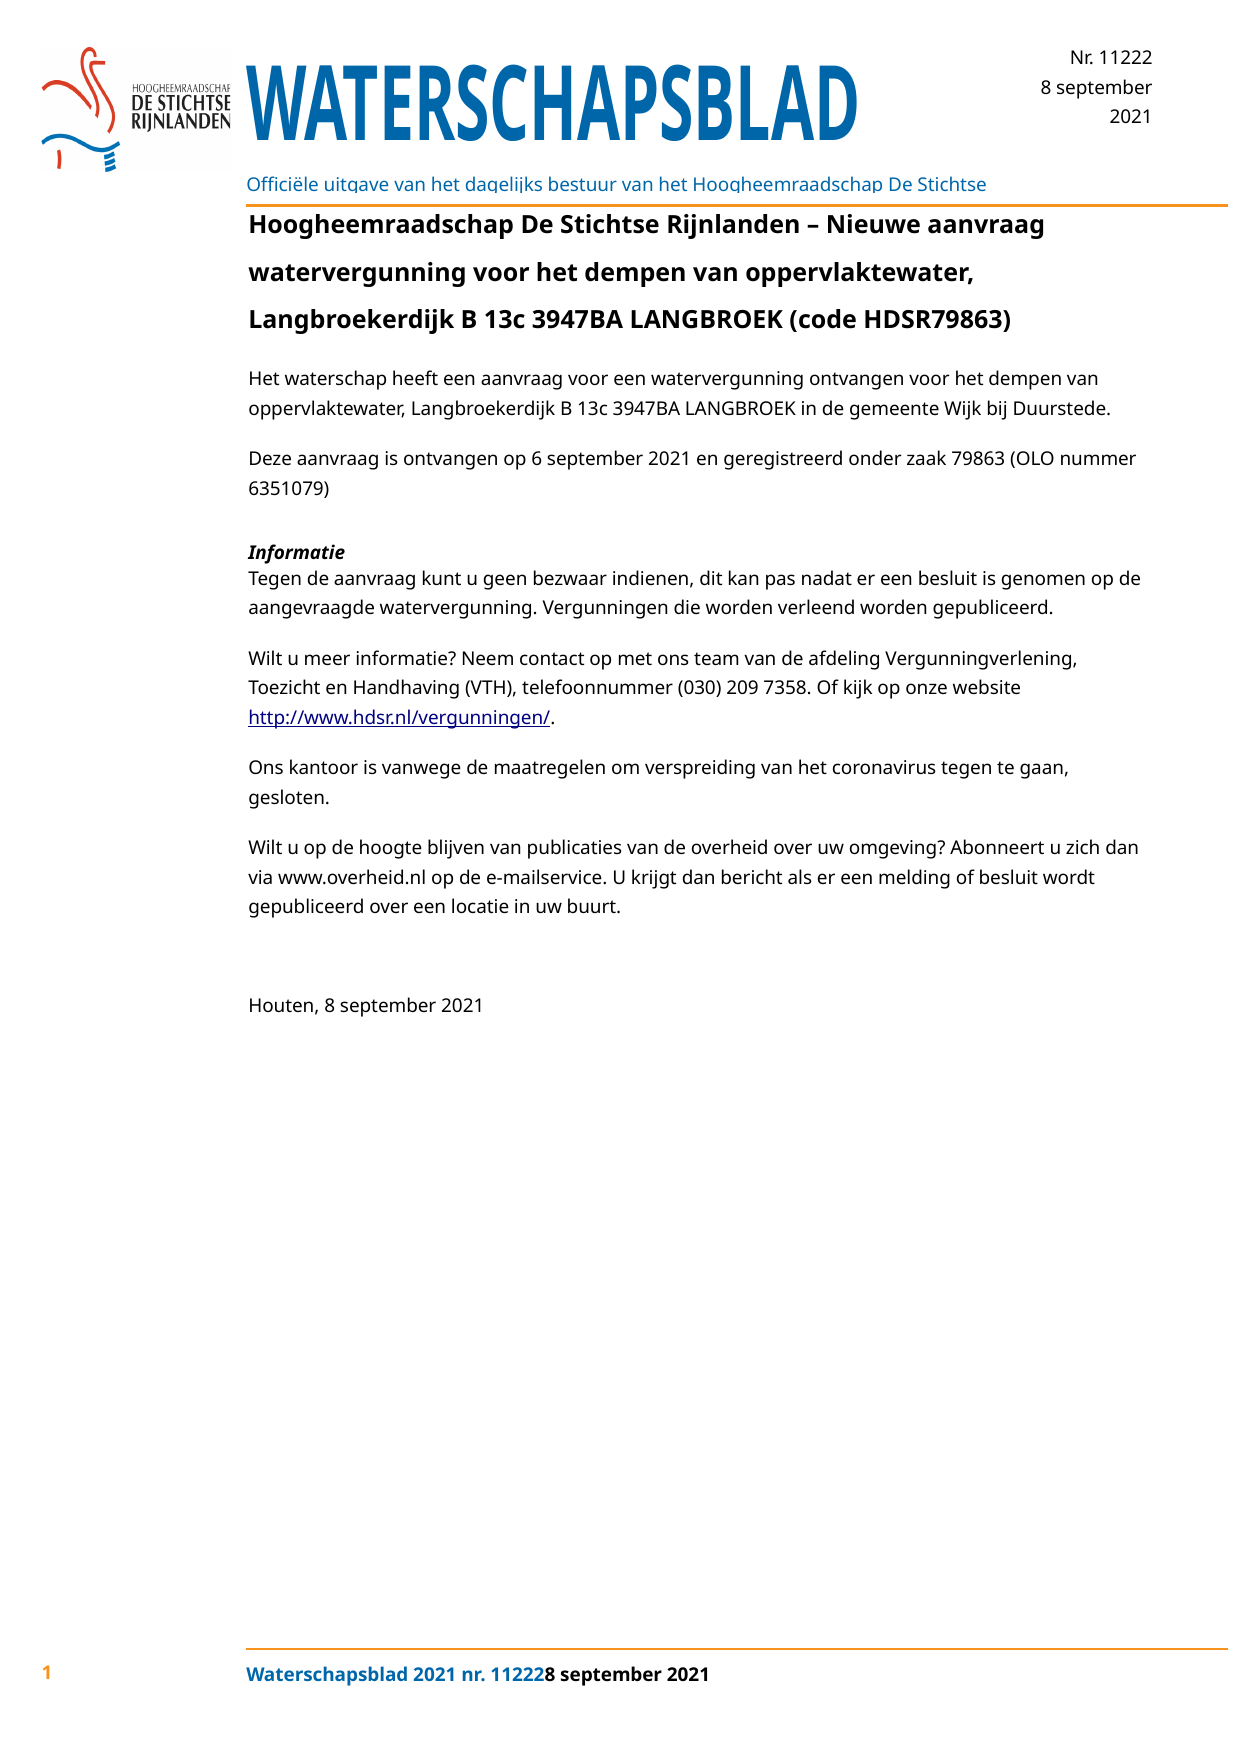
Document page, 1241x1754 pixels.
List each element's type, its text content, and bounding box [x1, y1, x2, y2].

text Informatie [248, 539, 1152, 565]
text Het waterschap heeft een aanvraag voor een watervergunning ontvangen voor het dempen van oppervlaktewater, Langbroekerdijk B 13c 3947BA LANGBROEK in de gemeente Wijk bij Duurstede. [248, 366, 1152, 421]
text Houten, 8 september 2021 [248, 992, 1152, 1017]
picture [41, 47, 231, 172]
text Deze aanvraag is ontvangen op 6 september 2021 en geregistreerd onder zaak 79863 (OLO nummer 6351079) [248, 446, 1152, 501]
text Wilt u meer informatie? Neem contact op met ons team van de afdeling Vergunningverlening, Toezicht en Handhaving (VTH), telefoonnummer (030) 209 7358. Of kijk op onze website http://www.hdsr.nl/vergunningen/. [248, 645, 1152, 730]
text Wilt u op de hoogte blijven van publicaties van de overheid over uw omgeving? Abonneert u zich dan via www.overheid.nl op de e-mailservice. U krijgt dan bericht als er een melding of besluit wordt gepubliceerd over een locatie in uw buurt. [248, 834, 1152, 919]
text Ons kantoor is vanwege de maatregelen om verspreiding van het coronavirus tegen te gaan, gesloten. [248, 754, 1152, 810]
text Tegen de aanvraag kunt u geen bezwaar indienen, dit kan pas nadat er een besluit is genomen op de aangevraagde watervergunning. Vergunningen die worden verleend worden gepubliceerd. [248, 565, 1152, 620]
text Hoogheemraadschap De Stichtse Rijnlanden – Nieuwe aanvraag watervergunning voor het dempen van oppervlaktewater, Langbroekerdijk B 13c 3947BA LANGBROEK (code HDSR79863) [248, 207, 1152, 336]
